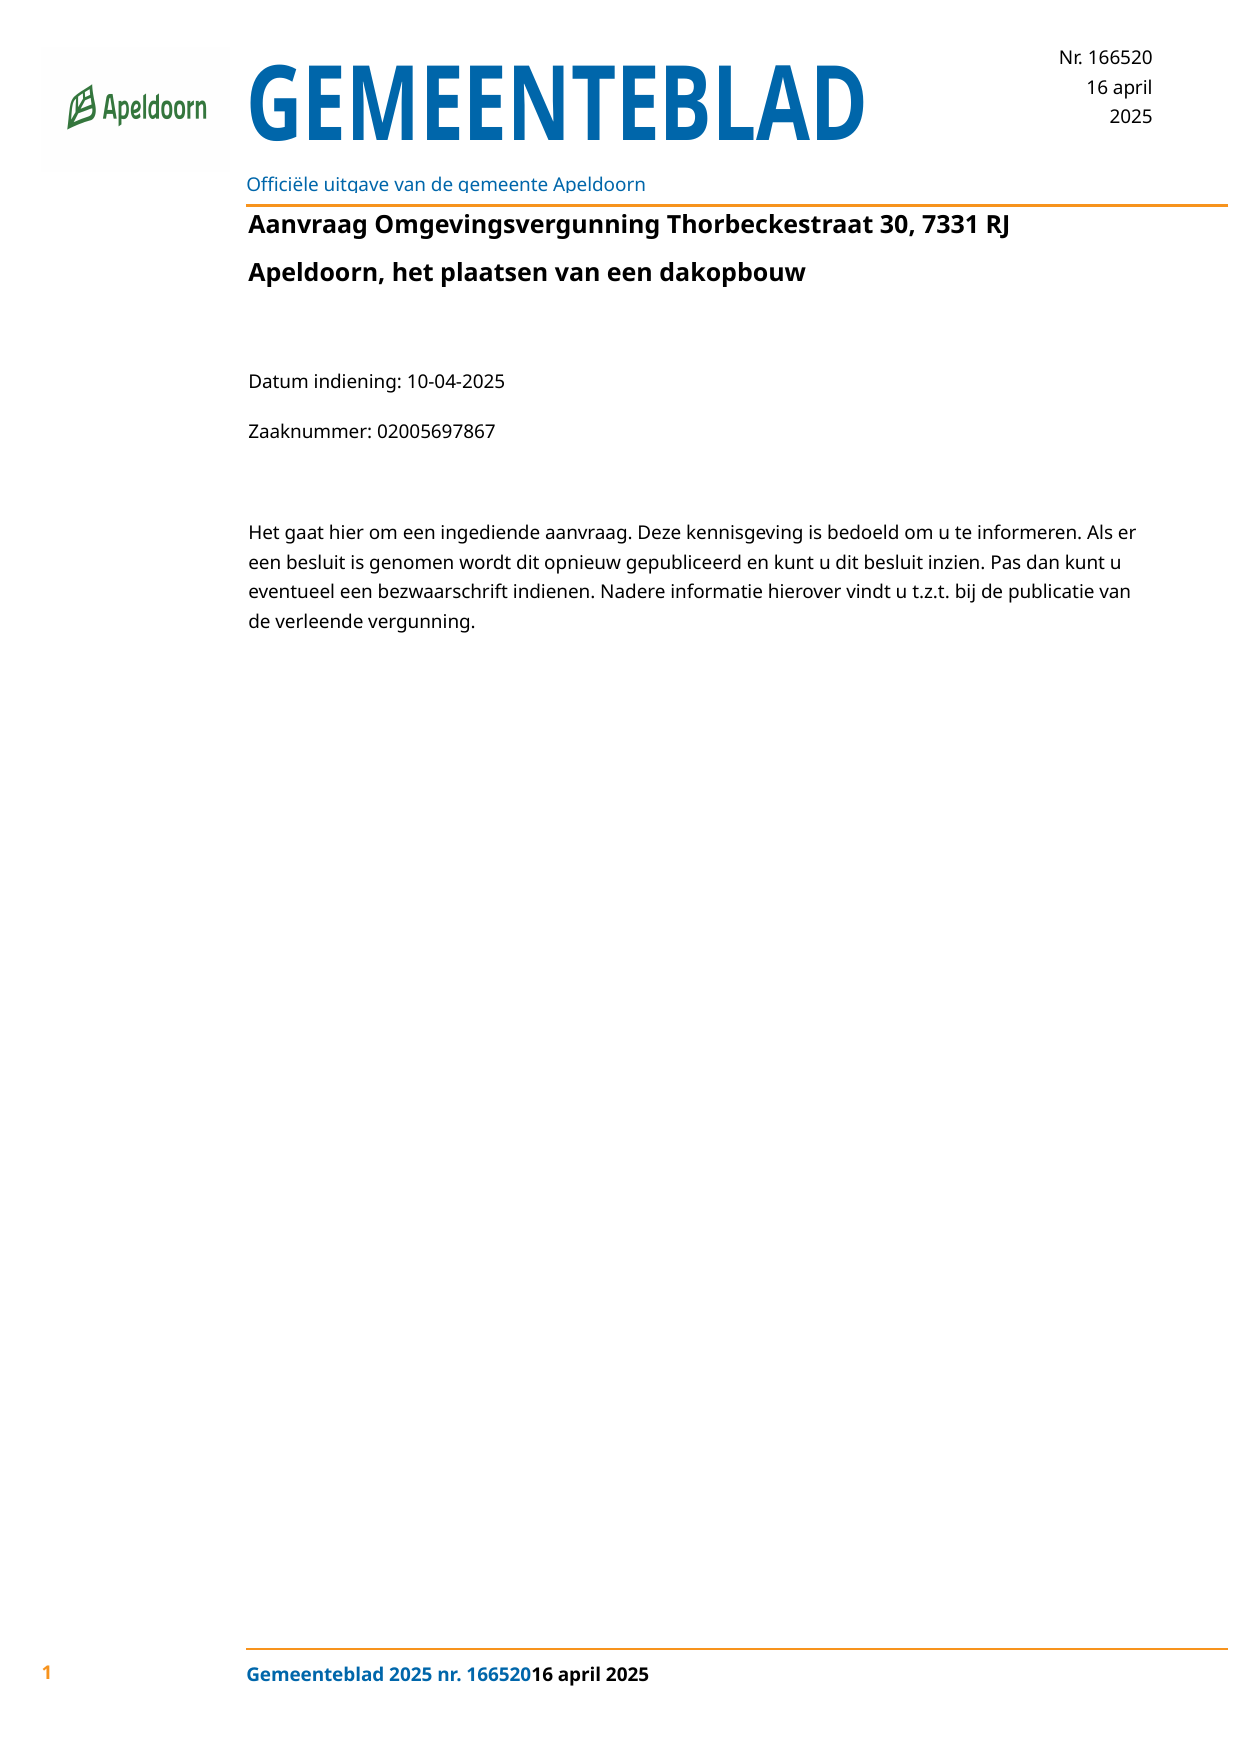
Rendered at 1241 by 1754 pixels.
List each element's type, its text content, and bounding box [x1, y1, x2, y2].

text Zaaknummer: 02005697867 [248, 419, 1152, 444]
picture [41, 47, 231, 172]
text Datum indiening: 10-04-2025 [248, 368, 1152, 394]
text Het gaat hier om een ingediende aanvraag. Deze kennisgeving is bedoeld om u te informeren. Als er een besluit is genomen wordt dit opnieuw gepubliceerd en kunt u dit besluit inzien. Pas dan kunt u eventueel een bezwaarschrift indienen. Nadere informatie hierover vindt u t.z.t. bij de publicatie van de verleende vergunning. [248, 519, 1152, 634]
text Aanvraag Omgevingsvergunning Thorbeckestraat 30, 7331 RJ Apeldoorn, het plaatsen van een dakopbouw [248, 207, 1152, 288]
